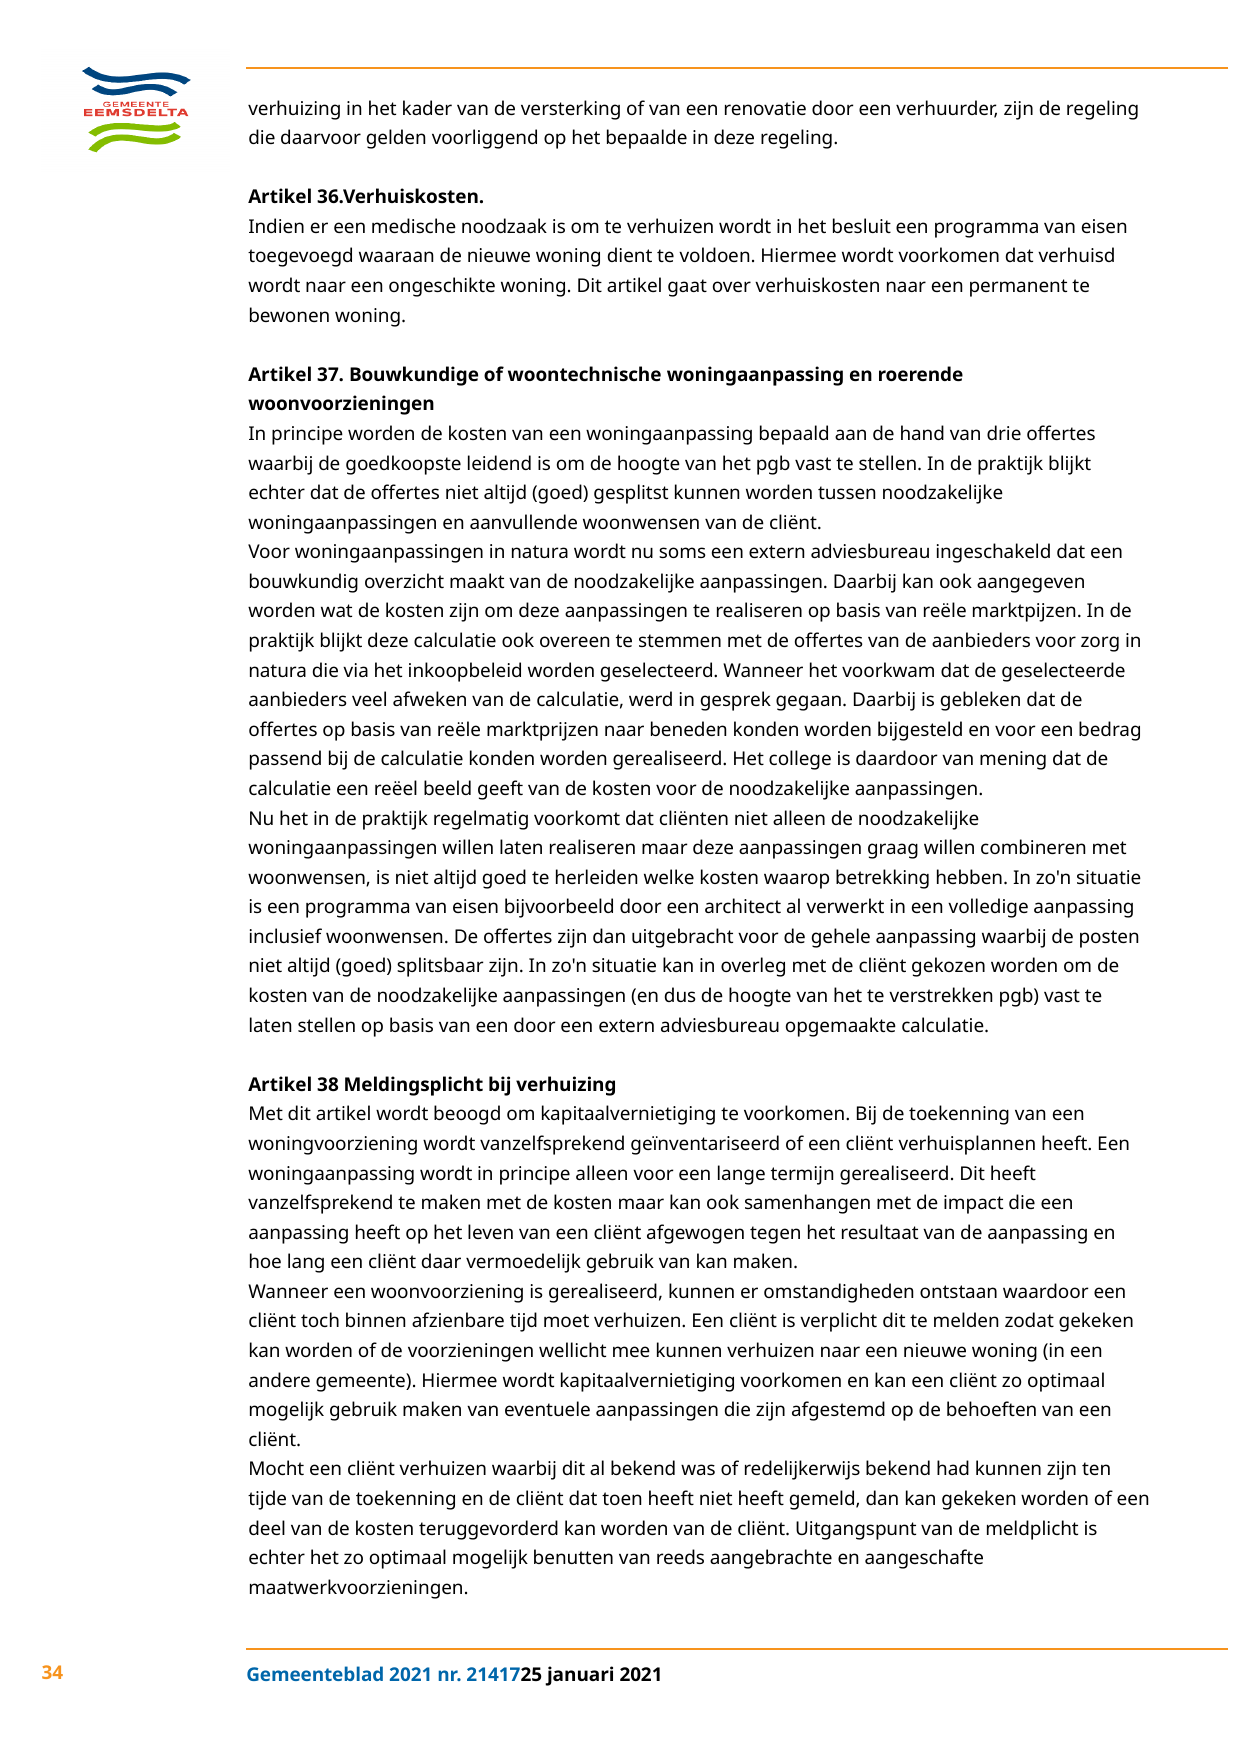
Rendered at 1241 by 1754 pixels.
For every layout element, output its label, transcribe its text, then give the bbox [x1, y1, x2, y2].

text Wanneer een woonvoorziening is gerealiseerd, kunnen er omstandigheden ontstaan waardoor een cliënt toch binnen afzienbare tijd moet verhuizen. Een cliënt is verplicht dit te melden zodat gekeken kan worden of de voorzieningen wellicht mee kunnen verhuizen naar een nieuwe woning (in een andere gemeente). Hiermee wordt kapitaalvernietiging voorkomen en kan een cliënt zo optimaal mogelijk gebruik maken van eventuele aanpassingen die zijn afgestemd op de behoeften van een cliënt. [248, 1278, 1152, 1452]
picture [41, 47, 231, 172]
text Artikel 38 Meldingsplicht bij verhuizing [248, 1071, 1152, 1097]
text Voor woningaanpassingen in natura wordt nu soms een extern adviesbureau ingeschakeld dat een bouwkundig overzicht maakt van de noodzakelijke aanpassingen. Daarbij kan ook aangegeven worden wat de kosten zijn om deze aanpassingen te realiseren op basis van reële marktpijzen. In de praktijk blijkt deze calculatie ook overeen te stemmen met de offertes van de aanbieders voor zorg in natura die via het inkoopbeleid worden geselecteerd. Wanneer het voorkwam dat de geselecteerde aanbieders veel afweken van de calculatie, werd in gesprek gegaan. Daarbij is gebleken dat de offertes op basis van reële marktprijzen naar beneden konden worden bijgesteld en voor een bedrag passend bij de calculatie konden worden gerealiseerd. Het college is daardoor van mening dat de calculatie een reëel beeld geeft van de kosten voor de noodzakelijke aanpassingen. [248, 538, 1152, 801]
text Artikel 37. Bouwkundige of woontechnische woningaanpassing en roerende woonvoorzieningen [248, 361, 1152, 416]
text In principe worden de kosten van een woningaanpassing bepaald aan de hand van drie offertes waarbij de goedkoopste leidend is om de hoogte van het pgb vast te stellen. In de praktijk blijkt echter dat de offertes niet altijd (goed) gesplitst kunnen worden tussen noodzakelijke woningaanpassingen en aanvullende woonwensen van de cliënt. [248, 420, 1152, 535]
text Mocht een cliënt verhuizen waarbij dit al bekend was of redelijkerwijs bekend had kunnen zijn ten tijde van de toekenning en de cliënt dat toen heeft niet heeft gemeld, dan kan gekeken worden of een deel van de kosten teruggevorderd kan worden van de cliënt. Uitgangspunt van de meldplicht is echter het zo optimaal mogelijk benutten van reeds aangebrachte en aangeschafte maatwerkvoorzieningen. [248, 1456, 1152, 1600]
text Indien er een medische noodzaak is om te verhuizen wordt in het besluit een programma van eisen toegevoegd waaraan de nieuwe woning dient te voldoen. Hiermee wordt voorkomen dat verhuisd wordt naar een ongeschikte woning. Dit artikel gaat over verhuiskosten naar een permanent te bewonen woning. [248, 213, 1152, 328]
text Artikel 36.Verhuiskosten. [248, 183, 1152, 209]
text Met dit artikel wordt beoogd om kapitaalvernietiging te voorkomen. Bij de toekenning van een woningvoorziening wordt vanzelfsprekend geïnventariseerd of een cliënt verhuisplannen heeft. Een woningaanpassing wordt in principe alleen voor een lange termijn gerealiseerd. Dit heeft vanzelfsprekend te maken met de kosten maar kan ook samenhangen met de impact die een aanpassing heeft op het leven van een cliënt afgewogen tegen het resultaat van de aanpassing en hoe lang een cliënt daar vermoedelijk gebruik van kan maken. [248, 1101, 1152, 1274]
text Nu het in de praktijk regelmatig voorkomt dat cliënten niet alleen de noodzakelijke woningaanpassingen willen laten realiseren maar deze aanpassingen graag willen combineren met woonwensen, is niet altijd goed te herleiden welke kosten waarop betrekking hebben. In zo'n situatie is een programma van eisen bijvoorbeeld door een architect al verwerkt in een volledige aanpassing inclusief woonwensen. De offertes zijn dan uitgebracht voor de gehele aanpassing waarbij de posten niet altijd (goed) splitsbaar zijn. In zo'n situatie kan in overleg met de cliënt gekozen worden om de kosten van de noodzakelijke aanpassingen (en dus de hoogte van het te verstrekken pgb) vast te laten stellen op basis van een door een extern adviesbureau opgemaakte calculatie. [248, 805, 1152, 1038]
text verhuizing in het kader van de versterking of van een renovatie door een verhuurder, zijn de regeling die daarvoor gelden voorliggend op het bepaalde in deze regeling. [248, 95, 1152, 150]
